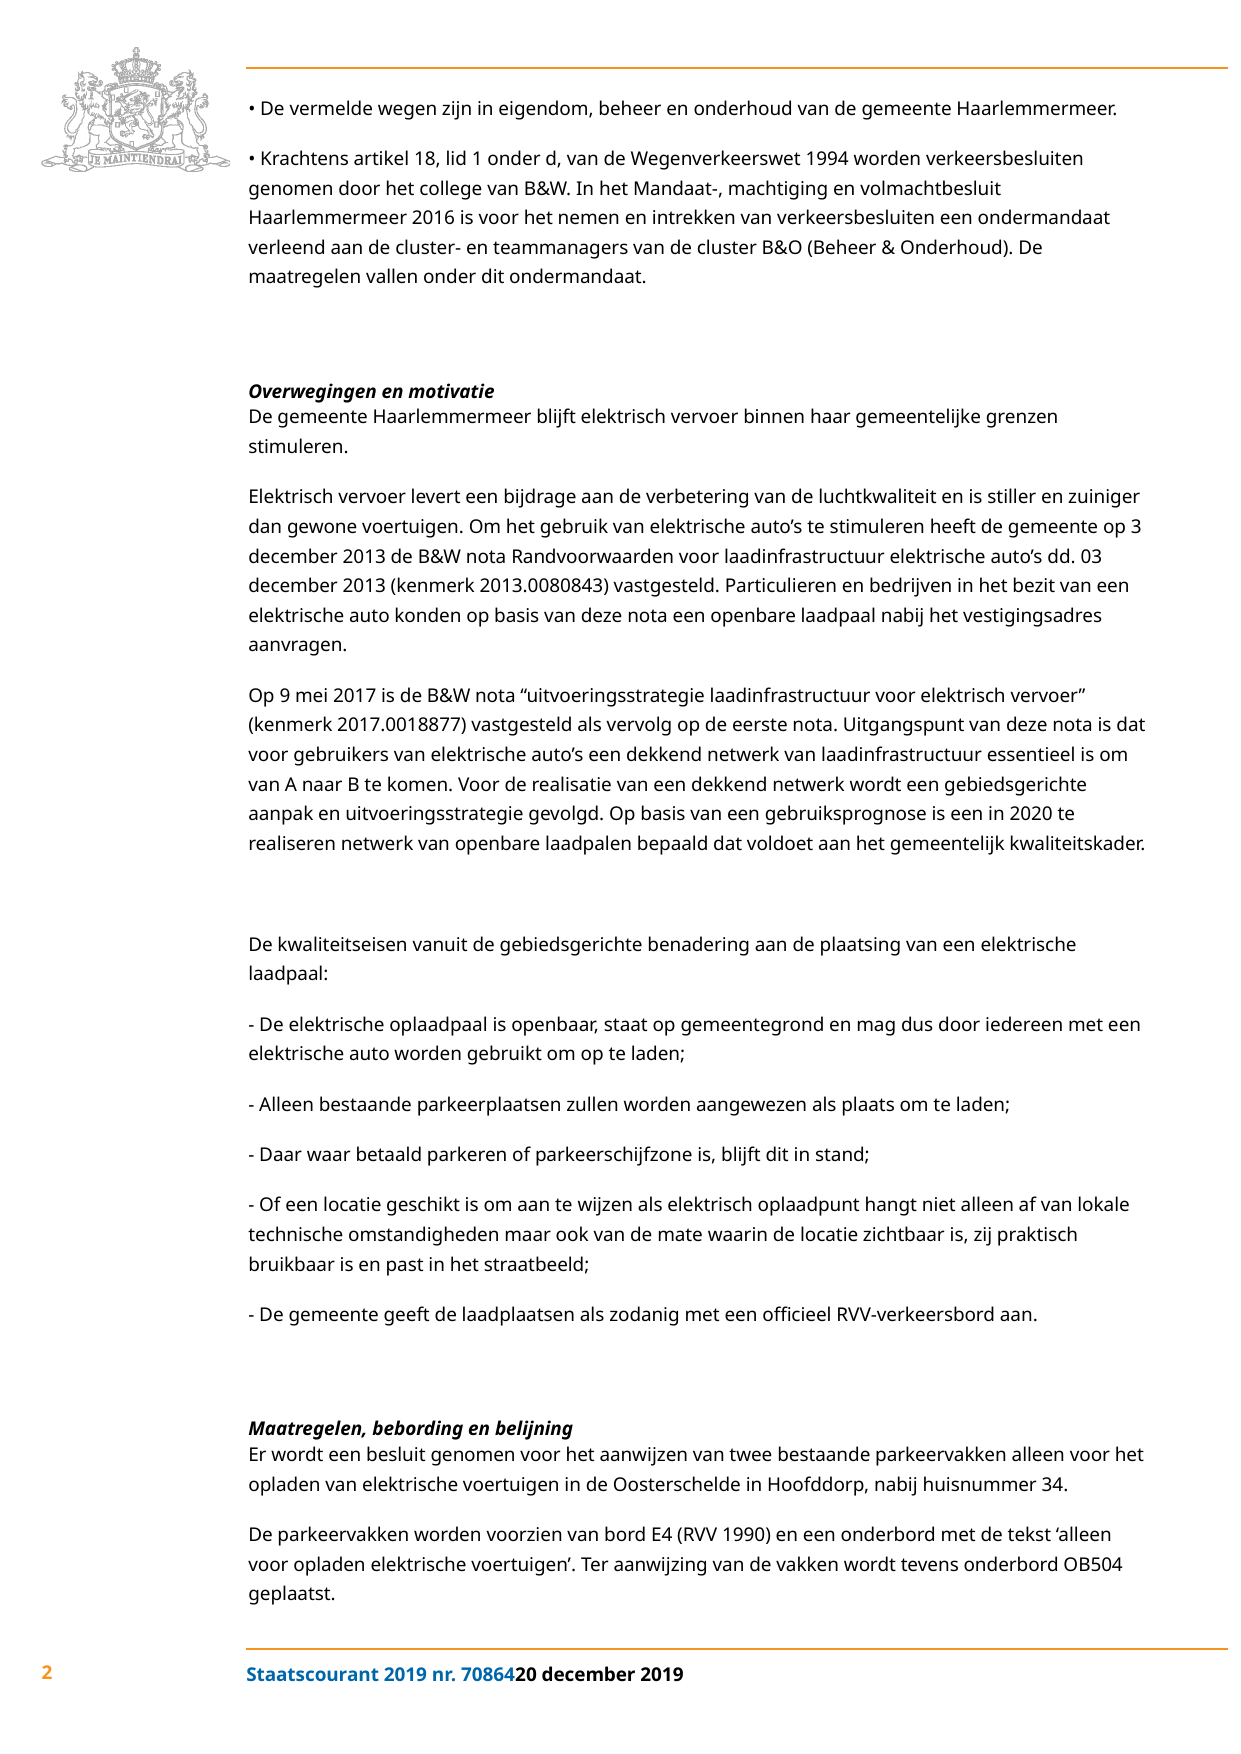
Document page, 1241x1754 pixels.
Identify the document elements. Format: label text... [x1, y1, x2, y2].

text Overwegingen en motivatie [248, 378, 1152, 404]
picture [41, 47, 231, 172]
text - Alleen bestaande parkeerplaatsen zullen worden aangewezen als plaats om te laden; [248, 1091, 1152, 1116]
text • De vermelde wegen zijn in eigendom, beheer en onderhoud van de gemeente Haarlemmermeer. [248, 95, 1152, 121]
text • Krachtens artikel 18, lid 1 onder d, van de Wegenverkeerswet 1994 worden verkeersbesluiten genomen door het college van B&W. In het Mandaat-, machtiging en volmachtbesluit Haarlemmermeer 2016 is voor het nemen en intrekken van verkeersbesluiten een ondermandaat verleend aan de cluster- en teammanagers van de cluster B&O (Beheer & Onderhoud). De maatregelen vallen onder dit ondermandaat. [248, 145, 1152, 289]
text - Daar waar betaald parkeren of parkeerschijfzone is, blijft dit in stand; [248, 1141, 1152, 1167]
text De kwaliteitseisen vanuit de gebiedsgerichte benadering aan de plaatsing van een elektrische laadpaal: [248, 931, 1152, 986]
text Er wordt een besluit genomen voor het aanwijzen van twee bestaande parkeervakken alleen voor het opladen van elektrische voertuigen in de Oosterschelde in Hoofddorp, nabij huisnummer 34. [248, 1441, 1152, 1497]
text De gemeente Haarlemmermeer blijft elektrisch vervoer binnen haar gemeentelijke grenzen stimuleren. [248, 404, 1152, 459]
text - De elektrische oplaadpaal is openbaar, staat op gemeentegrond en mag dus door iedereen met een elektrische auto worden gebruikt om op te laden; [248, 1011, 1152, 1066]
text - Of een locatie geschikt is om aan te wijzen als elektrisch oplaadpunt hangt niet alleen af van lokale technische omstandigheden maar ook van de mate waarin de locatie zichtbaar is, zij praktisch bruikbaar is en past in het straatbeeld; [248, 1192, 1152, 1276]
text - De gemeente geeft de laadplaatsen als zodanig met een officieel RVV-verkeersbord aan. [248, 1301, 1152, 1327]
text Op 9 mei 2017 is de B&W nota “uitvoeringsstrategie laadinfrastructuur voor elektrisch vervoer” (kenmerk 2017.0018877) vastgesteld als vervolg op de eerste nota. Uitgangspunt van deze nota is dat voor gebruikers van elektrische auto’s een dekkend netwerk van laadinfrastructuur essentieel is om van A naar B te komen. Voor de realisatie van een dekkend netwerk wordt een gebiedsgerichte aanpak en uitvoeringsstrategie gevolgd. Op basis van een gebruiksprognose is een in 2020 te realiseren netwerk van openbare laadpalen bepaald dat voldoet aan het gemeentelijk kwaliteitskader. [248, 682, 1152, 856]
text De parkeervakken worden voorzien van bord E4 (RVV 1990) en een onderbord met de tekst ‘alleen voor opladen elektrische voertuigen’. Ter aanwijzing van de vakken wordt tevens onderbord OB504 geplaatst. [248, 1521, 1152, 1606]
text Maatregelen, bebording en belijning [248, 1416, 1152, 1441]
text Elektrisch vervoer levert een bijdrage aan de verbetering van de luchtkwaliteit en is stiller en zuiniger dan gewone voertuigen. Om het gebruik van elektrische auto’s te stimuleren heeft de gemeente op 3 december 2013 de B&W nota Randvoorwaarden voor laadinfrastructuur elektrische auto’s dd. 03 december 2013 (kenmerk 2013.0080843) vastgesteld. Particulieren en bedrijven in het bezit van een elektrische auto konden op basis van deze nota een openbare laadpaal nabij het vestigingsadres aanvragen. [248, 484, 1152, 657]
